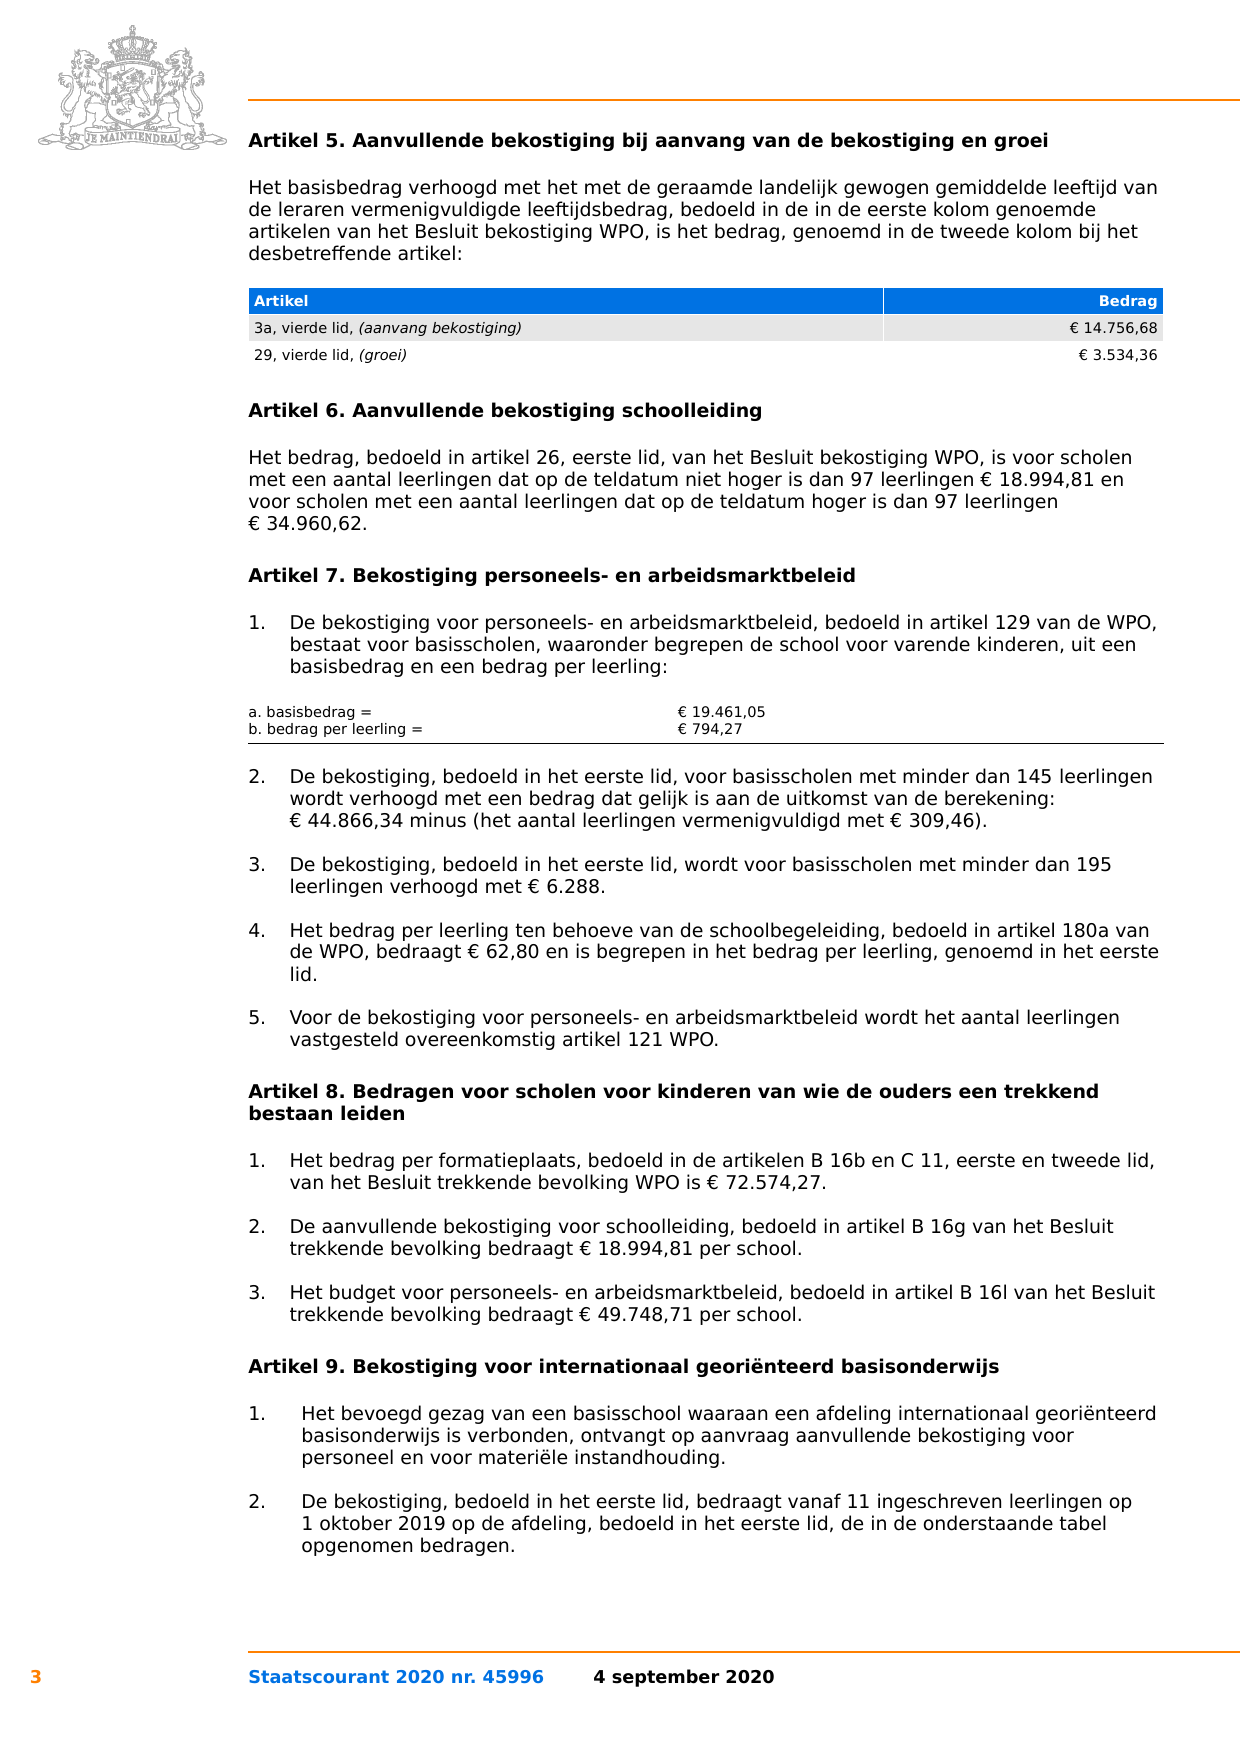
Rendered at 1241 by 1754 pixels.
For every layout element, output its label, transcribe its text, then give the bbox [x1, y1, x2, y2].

text Het basisbedrag verhoogd met het met de geraamde landelijk gewogen gemiddelde leeftijd van de leraren vermenigvuldigde leeftijdsbedrag, bedoeld in de in de eerste kolom genoemde artikelen van het Besluit bekostiging WPO, is het bedrag, genoemd in de tweede kolom bij het desbetreffende artikel: [248, 177, 1163, 265]
table_header € 19.461,05 [672, 700, 1163, 721]
subtitle Artikel 5. Aanvullende bekostiging bij aanvang van de bekostiging en groei [248, 130, 1163, 152]
table_cell 29, vierde lid, (groei) [249, 343, 883, 369]
table_cell b. bedrag per leerling = [248, 721, 672, 743]
table_cell 3a, vierde lid, (aanvang bekostiging) [249, 315, 883, 341]
table_cell € 794,27 [672, 721, 1163, 743]
table_cell € 14.756,68 [884, 315, 1163, 341]
text 1. Het bedrag per formatieplaats, bedoeld in de artikelen B 16b en C 11, eerste en tweede lid, van het Besluit trekkende bevolking WPO is € 72.574,27. [248, 1150, 1163, 1194]
table_header Artikel [249, 288, 883, 314]
text 4. Het bedrag per leerling ten behoeve van de schoolbegeleiding, bedoeld in artikel 180a van de WPO, bedraagt € 62,80 en is begrepen in het bedrag per leerling, genoemd in het eerste lid. [248, 919, 1163, 985]
picture [38, 25, 227, 150]
subtitle Artikel 7. Bekostiging personeels- en arbeidsmarktbeleid [248, 565, 1163, 587]
text 3. Het budget voor personeels- en arbeidsmarktbeleid, bedoeld in artikel B 16l van het Besluit trekkende bevolking bedraagt € 49.748,71 per school. [248, 1282, 1163, 1326]
text 5. Voor de bekostiging voor personeels- en arbeidsmarktbeleid wordt het aantal leerlingen vastgesteld overeenkomstig artikel 121 WPO. [248, 1007, 1163, 1051]
text 2. De aanvullende bekostiging voor schoolleiding, bedoeld in artikel B 16g van het Besluit trekkende bevolking bedraagt € 18.994,81 per school. [248, 1216, 1163, 1260]
table_header Bedrag [884, 288, 1163, 314]
text 3. De bekostiging, bedoeld in het eerste lid, wordt voor basisscholen met minder dan 195 leerlingen verhoogd met € 6.288. [248, 854, 1163, 898]
subtitle Artikel 9. Bekostiging voor internationaal georiënteerd basisonderwijs [248, 1356, 1163, 1378]
text 2. De bekostiging, bedoeld in het eerste lid, voor basisscholen met minder dan 145 leerlingen wordt verhoogd met een bedrag dat gelijk is aan de uitkomst van de berekening: € 44.866,34 minus (het aantal leerlingen vermenigvuldigd met € 309,46). [248, 766, 1163, 832]
text 2. De bekostiging, bedoeld in het eerste lid, bedraagt vanaf 11 ingeschreven leerlingen op 1 oktober 2019 op de afdeling, bedoeld in het eerste lid, de in de onderstaande tabel opgenomen bedragen. [248, 1491, 1163, 1557]
table_cell € 3.534,36 [884, 343, 1163, 369]
text 1. De bekostiging voor personeels- en arbeidsmarktbeleid, bedoeld in artikel 129 van de WPO, bestaat voor basisscholen, waaronder begrepen de school voor varende kinderen, uit een basisbedrag en een bedrag per leerling: [248, 612, 1163, 678]
table_header a. basisbedrag = [248, 700, 672, 721]
text Het bedrag, bedoeld in artikel 26, eerste lid, van het Besluit bekostiging WPO, is voor scholen met een aantal leerlingen dat op de teldatum niet hoger is dan 97 leerlingen € 18.994,81 en voor scholen met een aantal leerlingen dat op de teldatum hoger is dan 97 leerlingen € 34.960,62. [248, 447, 1163, 535]
subtitle Artikel 6. Aanvullende bekostiging schoolleiding [248, 400, 1163, 422]
text 1. Het bevoegd gezag van een basisschool waaraan een afdeling internationaal georiënteerd basisonderwijs is verbonden, ontvangt op aanvraag aanvullende bekostiging voor personeel en voor materiële instandhouding. [248, 1403, 1163, 1469]
subtitle Artikel 8. Bedragen voor scholen voor kinderen van wie de ouders een trekkend bestaan leiden [248, 1081, 1163, 1125]
